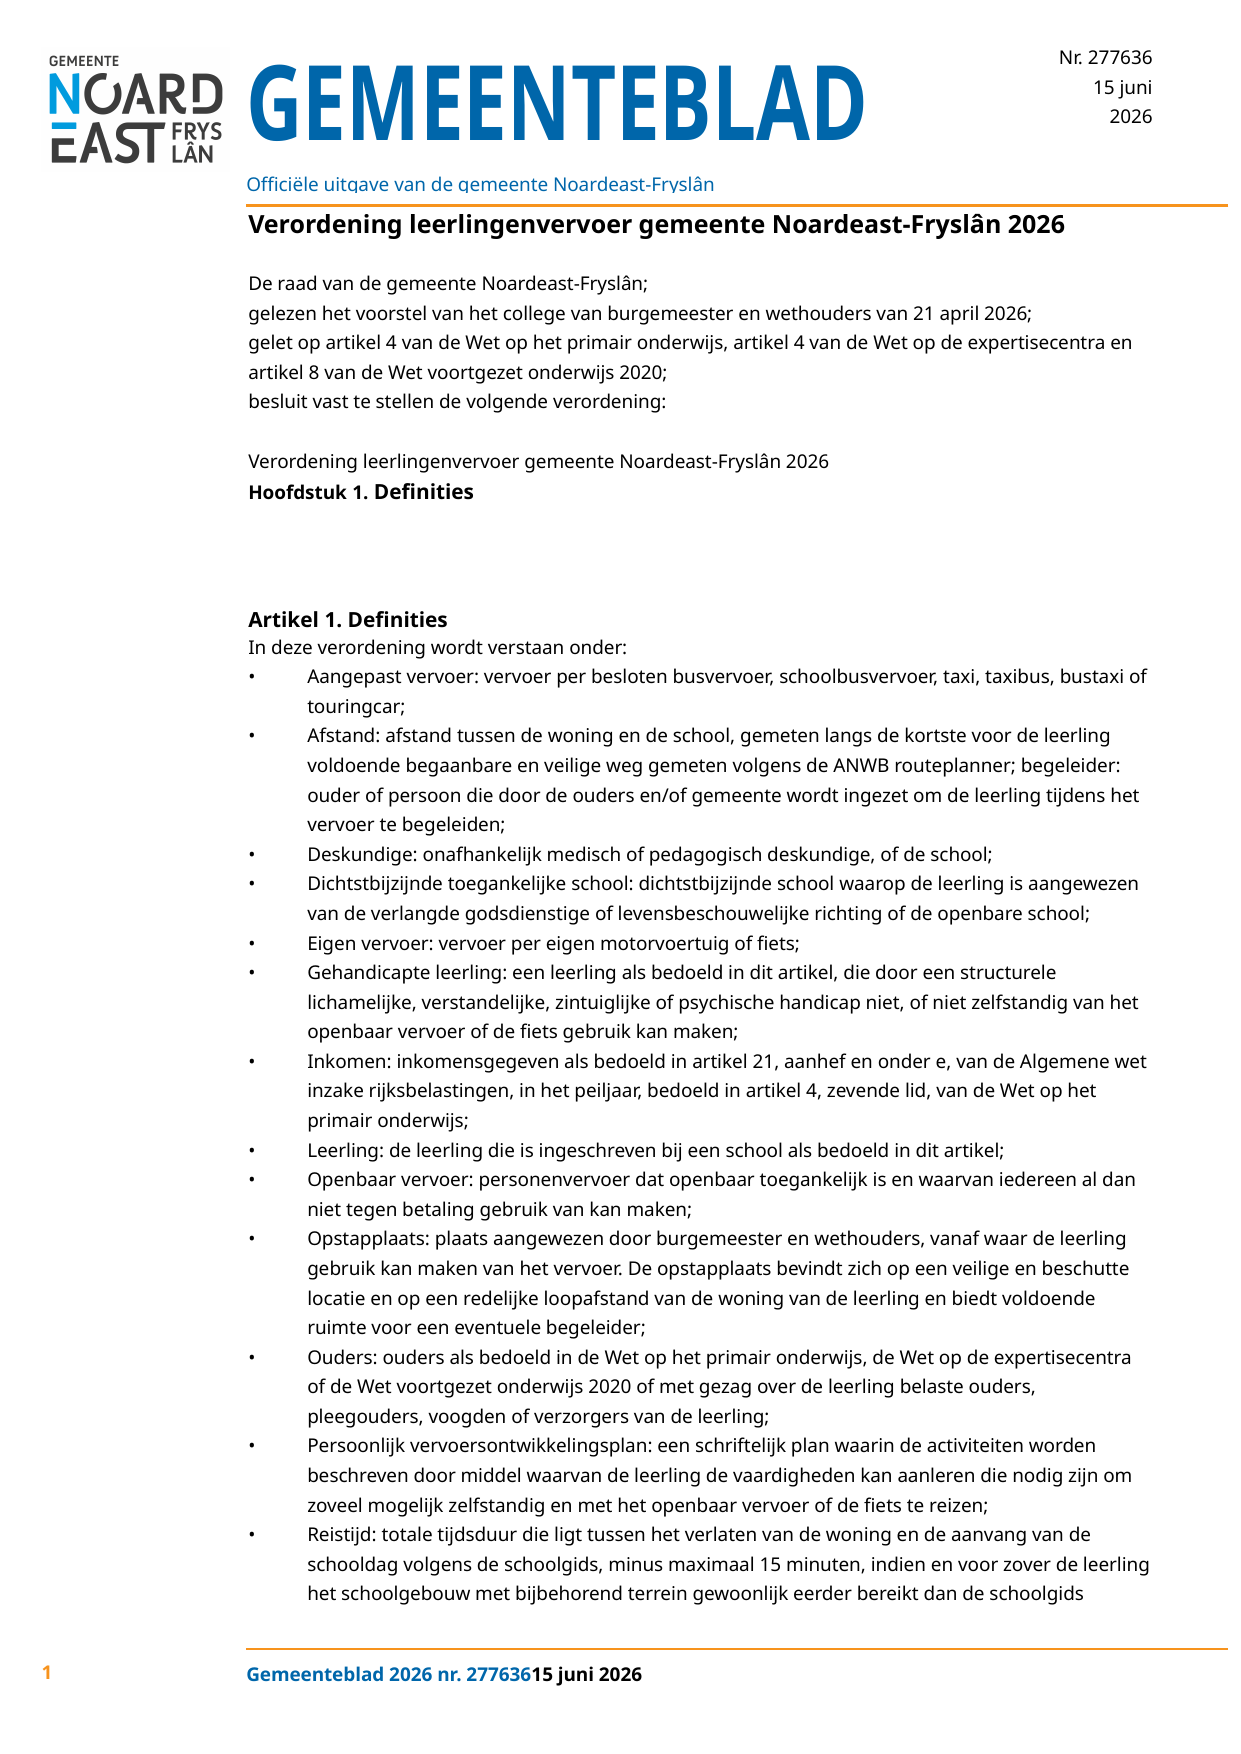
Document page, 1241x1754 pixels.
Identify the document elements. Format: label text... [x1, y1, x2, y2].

list Aangepast vervoer: vervoer per besloten busvervoer, schoolbusvervoer, taxi, taxibus, bustaxi of touringcar; [248, 663, 1152, 719]
text Verordening leerlingenvervoer gemeente Noardeast-Fryslân 2026 [248, 448, 1152, 473]
list Afstand: afstand tussen de woning en de school, gemeten langs de kortste voor de leerling voldoende begaanbare en veilige weg gemeten volgens de ANWB routeplanner; begeleider: ouder of persoon die door de ouders en/of gemeente wordt ingezet om de leerling tijdens het vervoer te begeleiden; [248, 723, 1152, 837]
list Leerling: de leerling die is ingeschreven bij een school als bedoeld in dit artikel; [248, 1137, 1152, 1163]
text Verordening leerlingenvervoer gemeente Noardeast-Fryslân 2026 [248, 207, 1152, 241]
list Ouders: ouders als bedoeld in de Wet op het primair onderwijs, de Wet op de expertisecentra of de Wet voortgezet onderwijs 2020 of met gezag over de leerling belaste ouders, pleegouders, voogden of verzorgers van de leerling; [248, 1344, 1152, 1429]
list Deskundige: onafhankelijk medisch of pedagogisch deskundige, of de school; [248, 841, 1152, 867]
list Eigen vervoer: vervoer per eigen motorvoertuig of fiets; [248, 930, 1152, 956]
list Inkomen: inkomensgegeven als bedoeld in artikel 21, aanhef en onder e, van de Algemene wet inzake rijksbelastingen, in het peiljaar, bedoeld in artikel 4, zevende lid, van de Wet op het primair onderwijs; [248, 1048, 1152, 1133]
list Openbaar vervoer: personenvervoer dat openbaar toegankelijk is en waarvan iedereen al dan niet tegen betaling gebruik van kan maken; [248, 1166, 1152, 1222]
picture [41, 47, 231, 172]
text besluit vast te stellen de volgende verordening: [248, 389, 1152, 414]
list Persoonlijk vervoersontwikkelingsplan: een schriftelijk plan waarin de activiteiten worden beschreven door middel waarvan de leerling de vaardigheden kan aanleren die nodig zijn om zoveel mogelijk zelfstandig en met het openbaar vervoer of de fiets te reizen; [248, 1433, 1152, 1518]
text Hoofdstuk 1. Definities [248, 477, 1152, 506]
list Reistijd: totale tijdsduur die ligt tussen het verlaten van de woning en de aanvang van de schooldag volgens de schoolgids, minus maximaal 15 minuten, indien en voor zover de leerling het schoolgebouw met bijbehorend terrein gewoonlijk eerder bereikt dan de schoolgids [248, 1521, 1152, 1606]
text gelet op artikel 4 van de Wet op het primair onderwijs, artikel 4 van de Wet op de expertisecentra en artikel 8 van de Wet voortgezet onderwijs 2020; [248, 329, 1152, 385]
list Opstapplaats: plaats aangewezen door burgemeester en wethouders, vanaf waar de leerling gebruik kan maken van het vervoer. De opstapplaats bevindt zich op een veilige en beschutte locatie en op een redelijke loopafstand van de woning van de leerling en biedt voldoende ruimte voor een eventuele begeleider; [248, 1226, 1152, 1340]
list Gehandicapte leerling: een leerling als bedoeld in dit artikel, die door een structurele lichamelijke, verstandelijke, zintuiglijke of psychische handicap niet, of niet zelfstandig van het openbaar vervoer of de fiets gebruik kan maken; [248, 959, 1152, 1044]
text De raad van de gemeente Noardeast-Fryslân; [248, 270, 1152, 296]
list Dichtstbijzijnde toegankelijke school: dichtstbijzijnde school waarop de leerling is aangewezen van de verlangde godsdienstige of levensbeschouwelijke richting of de openbare school; [248, 871, 1152, 926]
text Artikel 1. Definities [248, 606, 1152, 634]
text gelezen het voorstel van het college van burgemeester en wethouders van 21 april 2026; [248, 300, 1152, 326]
text In deze verordening wordt verstaan onder: [248, 634, 1152, 660]
